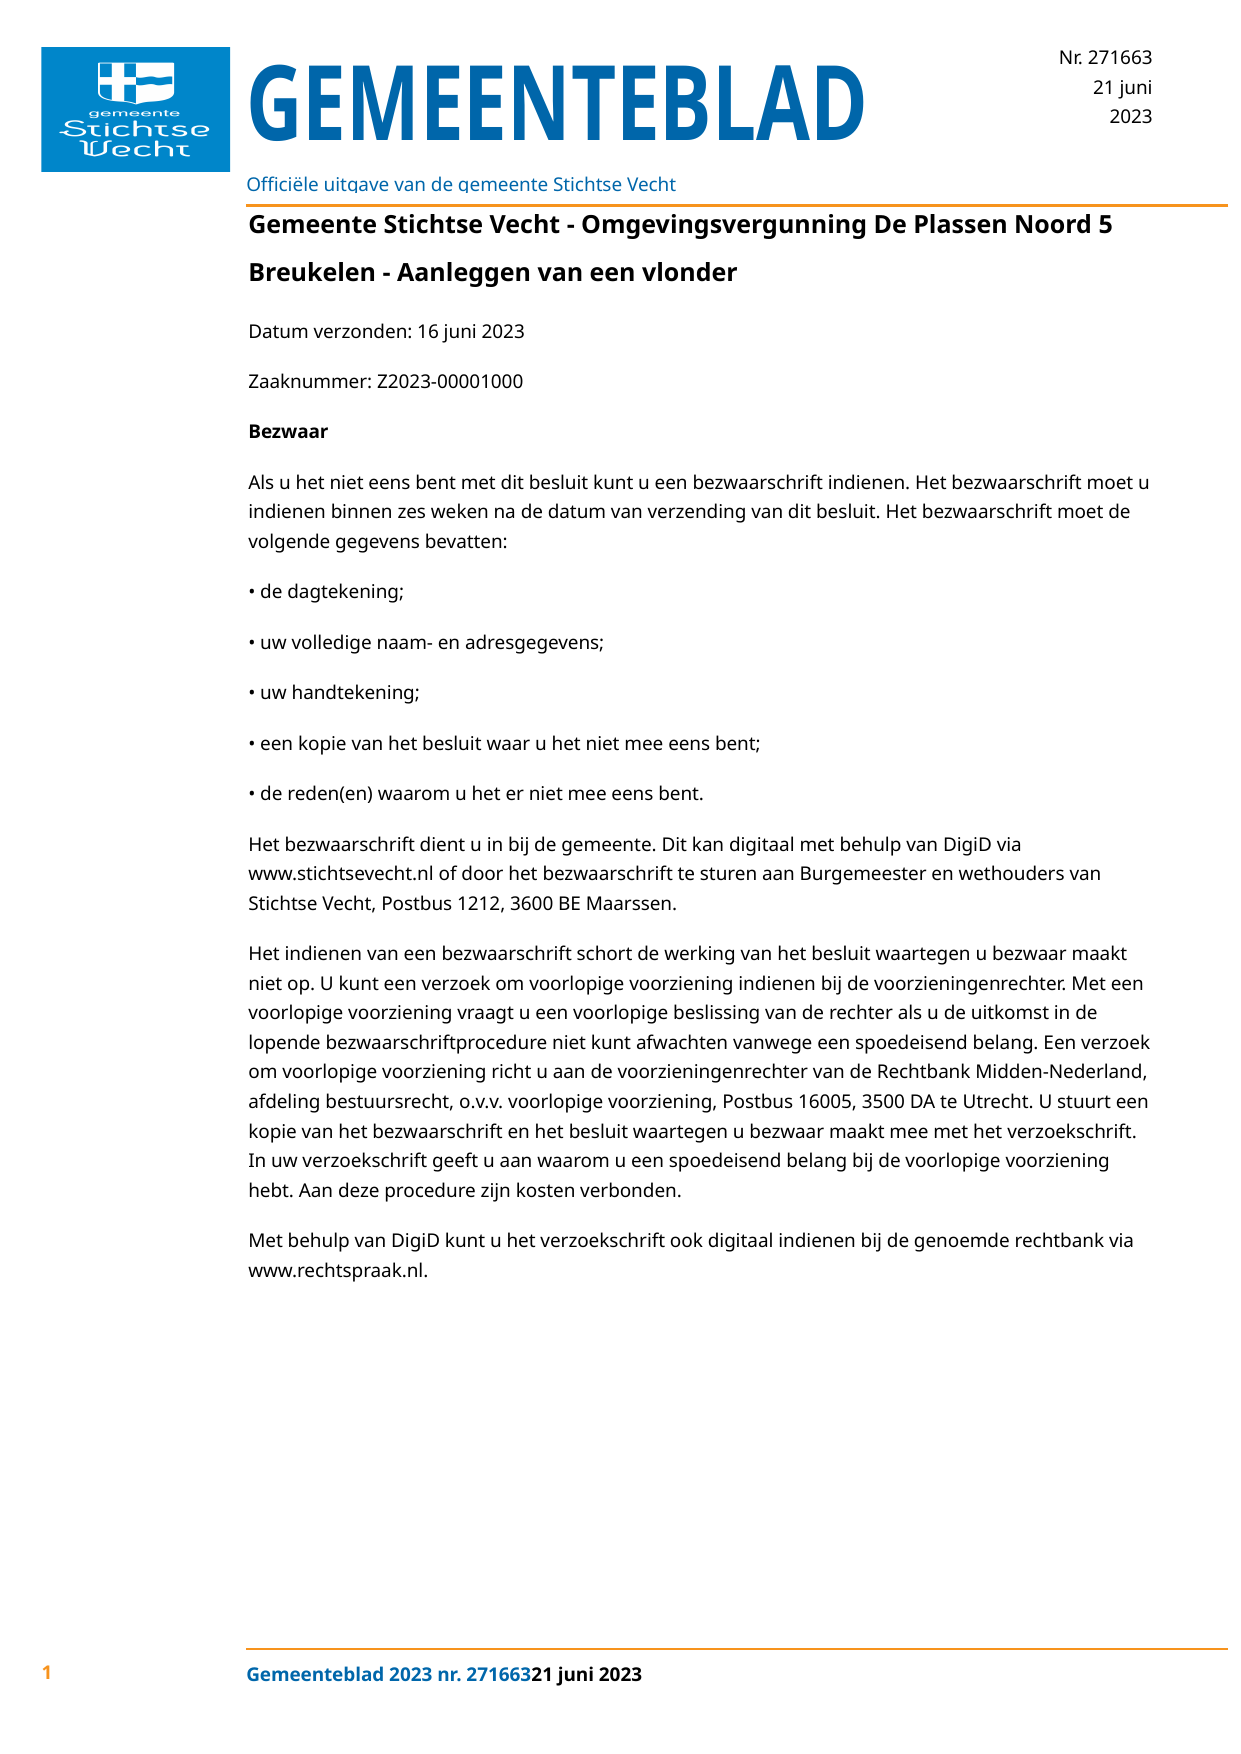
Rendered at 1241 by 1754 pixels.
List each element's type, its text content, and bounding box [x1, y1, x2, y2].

text • uw volledige naam- en adresgegevens; [248, 629, 1152, 655]
text Het bezwaarschrift dient u in bij de gemeente. Dit kan digitaal met behulp van DigiD via www.stichtsevecht.nl of door het bezwaarschrift te sturen aan Burgemeester en wethouders van Stichtse Vecht, Postbus 1212, 3600 BE Maarssen. [248, 831, 1152, 916]
text Het indienen van een bezwaarschrift schort de werking van het besluit waartegen u bezwaar maakt niet op. U kunt een verzoek om voorlopige voorziening indienen bij de voorzieningenrechter. Met een voorlopige voorziening vraagt u een voorlopige beslissing van de rechter als u de uitkomst in de lopende bezwaarschriftprocedure niet kunt afwachten vanwege een spoedeisend belang. Een verzoek om voorlopige voorziening richt u aan de voorzieningenrechter van de Rechtbank Midden-Nederland, afdeling bestuursrecht, o.v.v. voorlopige voorziening, Postbus 16005, 3500 DA te Utrecht. U stuurt een kopie van het bezwaarschrift en het besluit waartegen u bezwaar maakt mee met het verzoekschrift. In uw verzoekschrift geeft u aan waarom u een spoedeisend belang bij de voorlopige voorziening hebt. Aan deze procedure zijn kosten verbonden. [248, 940, 1152, 1203]
text • uw handtekening; [248, 679, 1152, 705]
text • de dagtekening; [248, 579, 1152, 604]
text Zaaknummer: Z2023-00001000 [248, 368, 1152, 394]
text Gemeente Stichtse Vecht - Omgevingsvergunning De Plassen Noord 5 Breukelen - Aanleggen van een vlonder [248, 207, 1152, 288]
picture [99, 63, 135, 101]
text • een kopie van het besluit waar u het niet mee eens bent; [248, 730, 1152, 756]
text Datum verzonden: 16 juni 2023 [248, 318, 1152, 344]
text • de reden(en) waarom u het er niet mee eens bent. [248, 780, 1152, 806]
text Bezwaar [248, 419, 1152, 444]
text Als u het niet eens bent met dit besluit kunt u een bezwaarschrift indienen. Het bezwaarschrift moet u indienen binnen zes weken na de datum van verzending van dit besluit. Het bezwaarschrift moet de volgende gegevens bevatten: [248, 469, 1152, 554]
text Met behulp van DigiD kunt u het verzoekschrift ook digitaal indienen bij de genoemde rechtbank via www.rechtspraak.nl. [248, 1227, 1152, 1283]
picture [137, 63, 174, 103]
